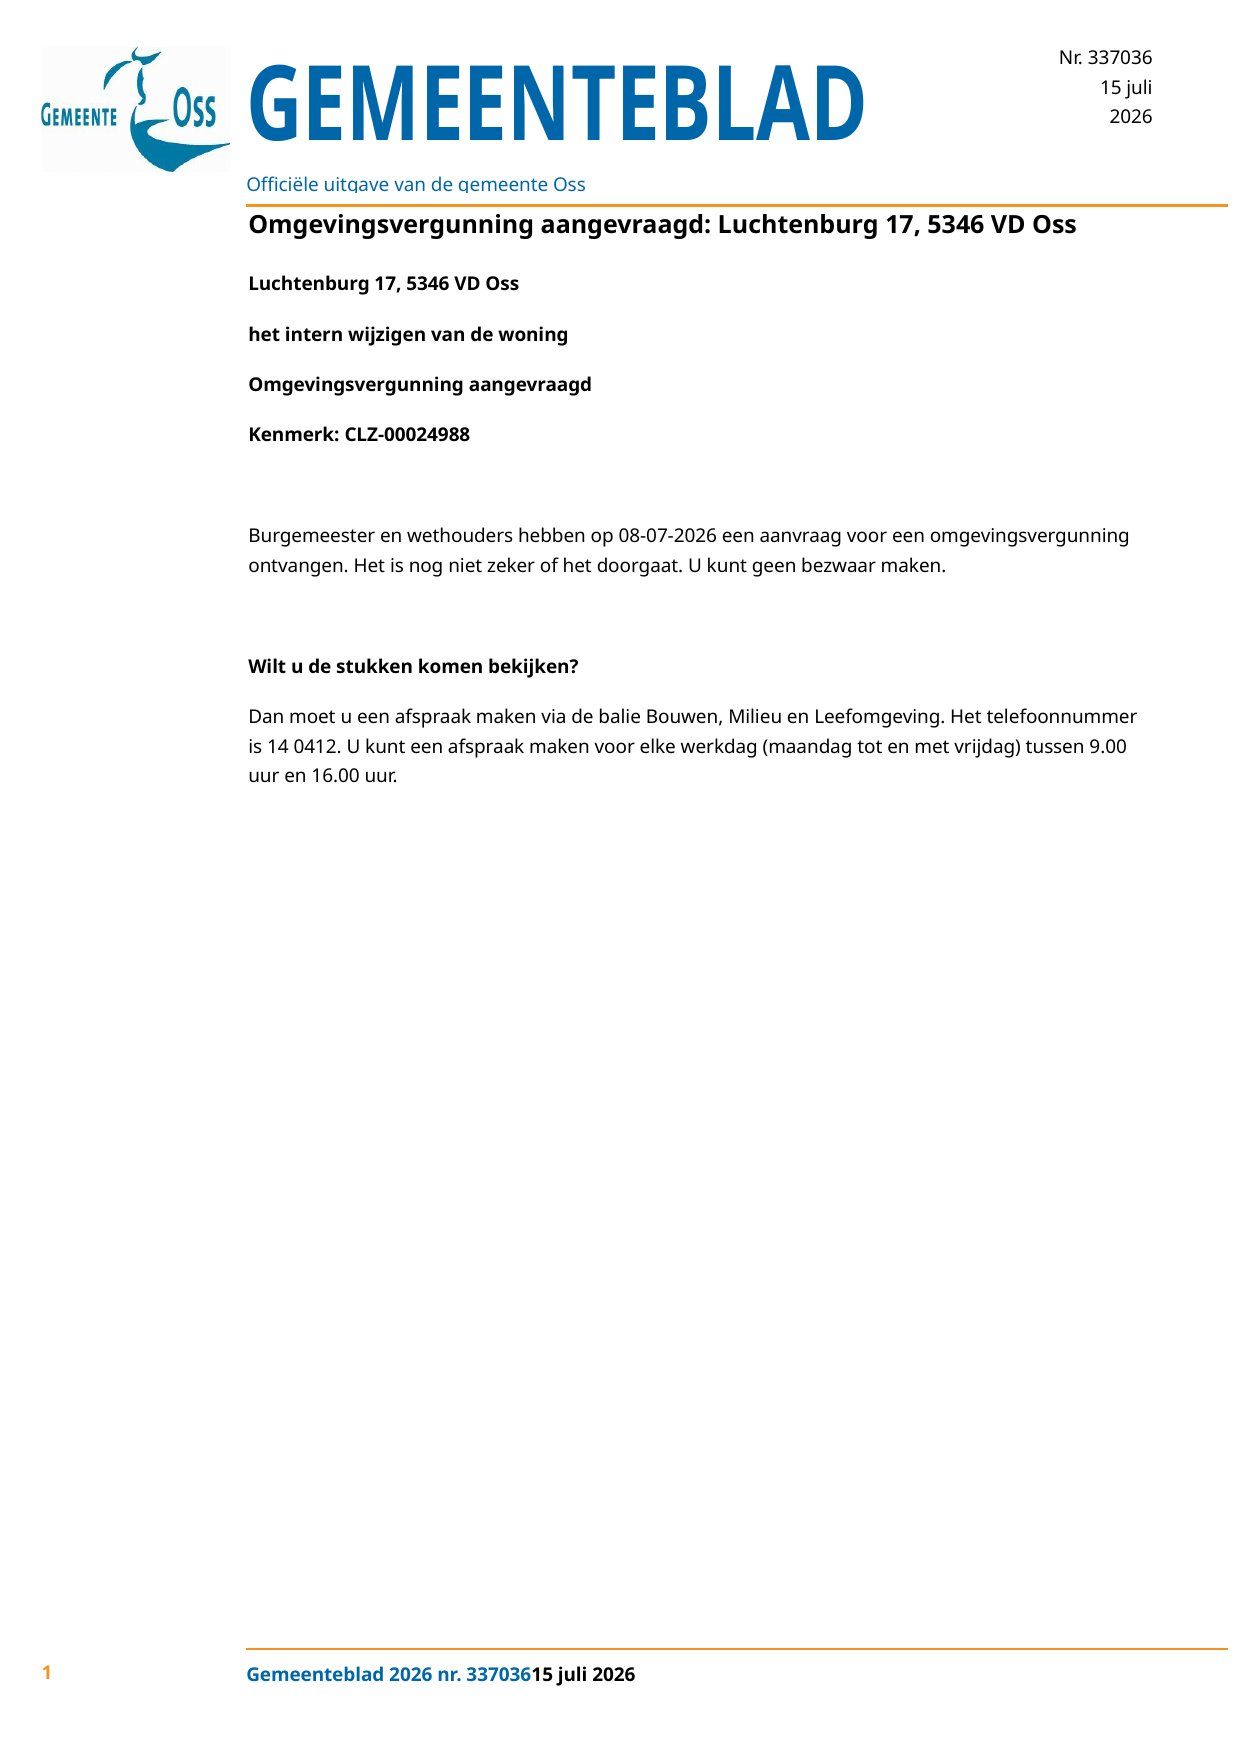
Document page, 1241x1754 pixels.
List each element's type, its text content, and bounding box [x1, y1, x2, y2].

text Luchtenburg 17, 5346 VD Oss [248, 270, 1152, 296]
text Kenmerk: CLZ-00024988 [248, 422, 1152, 447]
picture [41, 47, 231, 172]
text Burgemeester en wethouders hebben op 08-07-2026 een aanvraag voor een omgevingsvergunning ontvangen. Het is nog niet zeker of het doorgaat. U kunt geen bezwaar maken. [248, 522, 1152, 578]
text Omgevingsvergunning aangevraagd [248, 371, 1152, 397]
text Wilt u de stukken komen bekijken? [248, 653, 1152, 678]
text Dan moet u een afspraak maken via de balie Bouwen, Milieu en Leefomgeving. Het telefoonnummer is 14 0412. U kunt een afspraak maken voor elke werkdag (maandag tot en met vrijdag) tussen 9.00 uur en 16.00 uur. [248, 703, 1152, 788]
text het intern wijzigen van de woning [248, 321, 1152, 346]
text Omgevingsvergunning aangevraagd: Luchtenburg 17, 5346 VD Oss [248, 207, 1152, 241]
